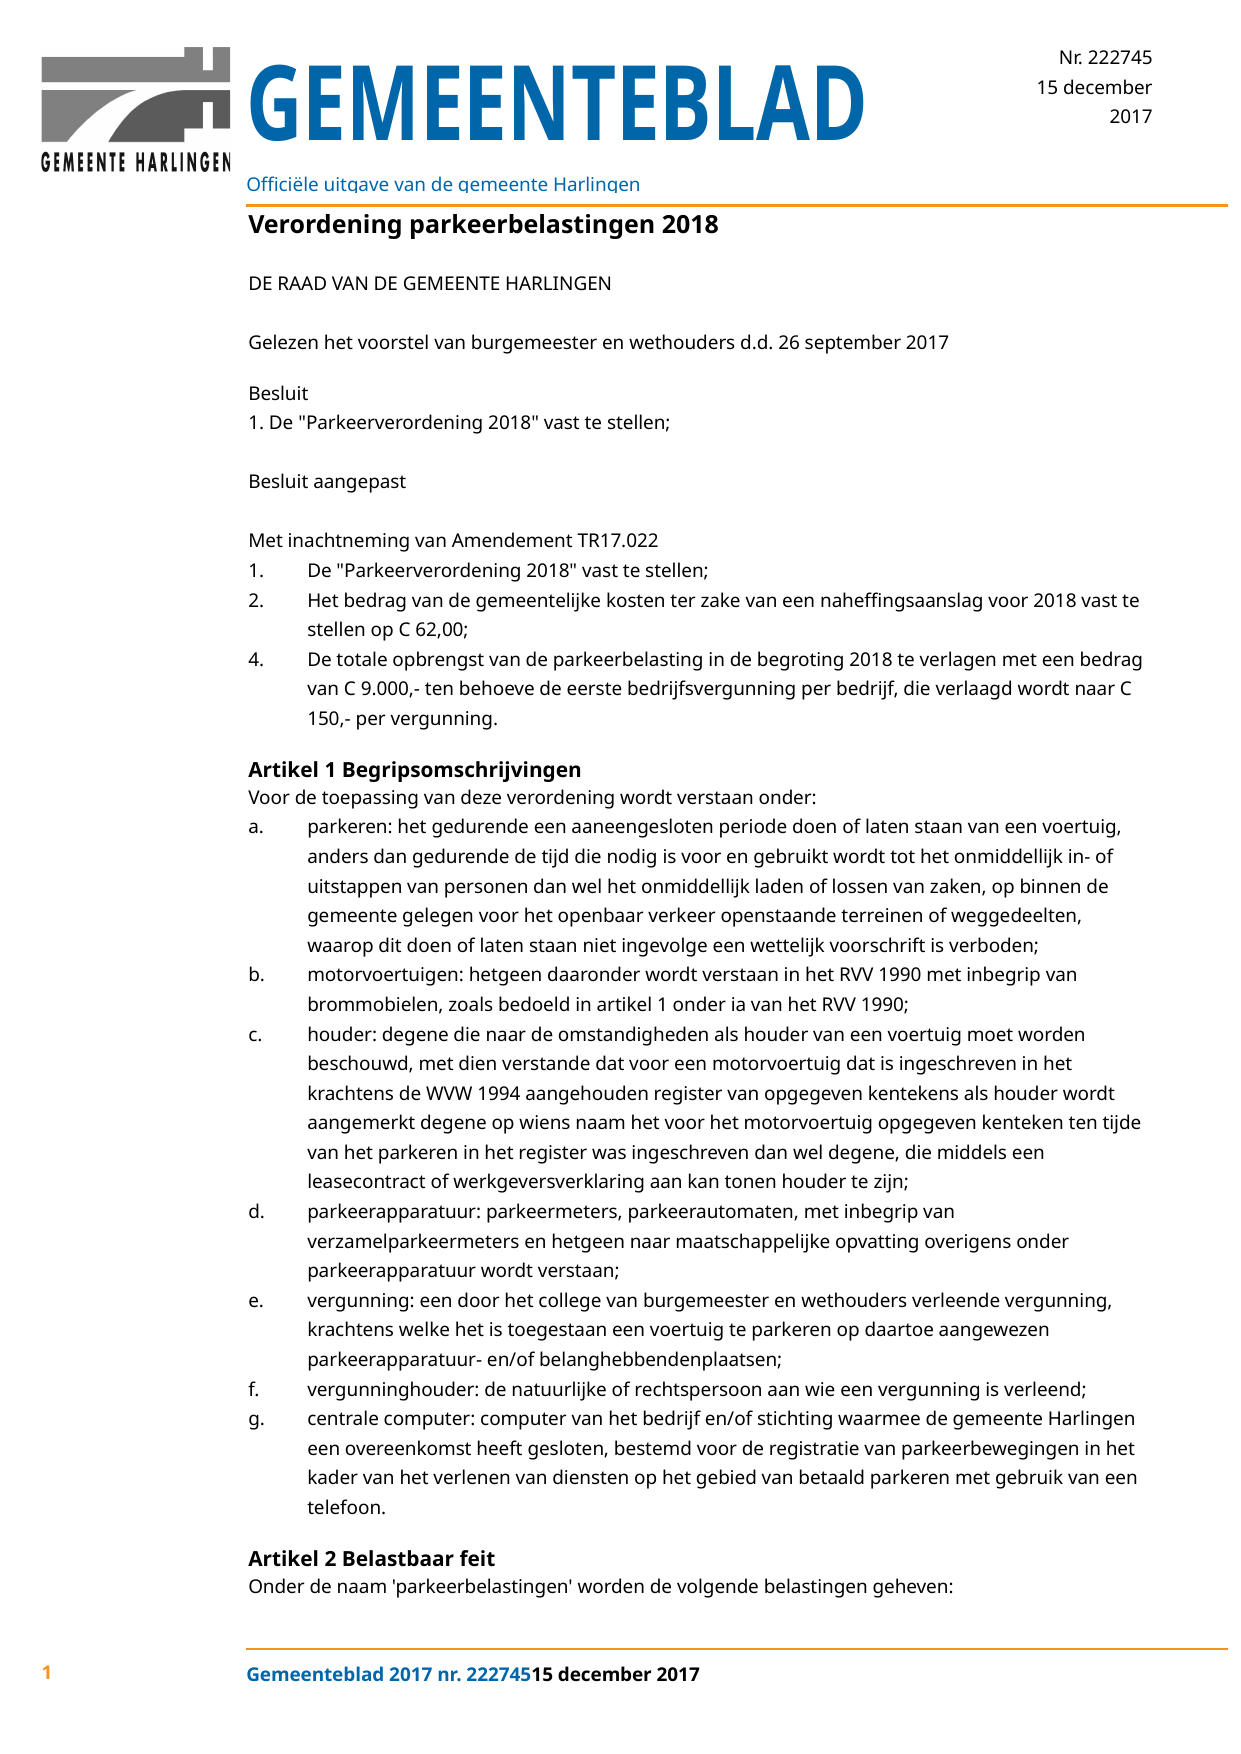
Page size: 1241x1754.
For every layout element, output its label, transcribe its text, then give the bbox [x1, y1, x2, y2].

list Het bedrag van de gemeentelijke kosten ter zake van een naheffingsaanslag voor 2018 vast te stellen op C 62,00; [248, 587, 1152, 642]
list vergunninghouder: de natuurlijke of rechtspersoon aan wie een vergunning is verleend; [248, 1376, 1152, 1401]
list houder: degene die naar de omstandigheden als houder van een voertuig moet worden beschouwd, met dien verstande dat voor een motorvoertuig dat is ingeschreven in het krachtens de WVW 1994 aangehouden register van opgegeven kentekens als houder wordt aangemerkt degene op wiens naam het voor het motorvoertuig opgegeven kenteken ten tijde van het parkeren in het register was ingeschreven dan wel degene, die middels een leasecontract of werkgeversverklaring aan kan tonen houder te zijn; [248, 1021, 1152, 1194]
text Artikel 1 Begripsomschrijvingen [248, 756, 1152, 784]
text Artikel 2 Belastbaar feit [248, 1544, 1152, 1573]
text Voor de toepassing van deze verordening wordt verstaan onder: [248, 784, 1152, 810]
list centrale computer: computer van het bedrijf en/of stichting waarmee de gemeente Harlingen een overeenkomst heeft gesloten, bestemd voor de registratie van parkeerbewegingen in het kader van het verlenen van diensten op het gebied van betaald parkeren met gebruik van een telefoon. [248, 1405, 1152, 1520]
text Verordening parkeerbelastingen 2018 [248, 207, 1152, 241]
text Met inachtneming van Amendement TR17.022 [248, 528, 1152, 553]
list vergunning: een door het college van burgemeester en wethouders verleende vergunning, krachtens welke het is toegestaan een voertuig te parkeren op daartoe aangewezen parkeerapparatuur- en/of belanghebbendenplaatsen; [248, 1287, 1152, 1372]
text Onder de naam 'parkeerbelastingen' worden de volgende belastingen geheven: [248, 1573, 1152, 1599]
text DE RAAD VAN DE GEMEENTE HARLINGEN [248, 270, 1152, 296]
text Gelezen het voorstel van burgemeester en wethouders d.d. 26 september 2017 [248, 329, 1152, 355]
list motorvoertuigen: hetgeen daaronder wordt verstaan in het RVV 1990 met inbegrip van brommobielen, zoals bedoeld in artikel 1 onder ia van het RVV 1990; [248, 962, 1152, 1017]
list parkeren: het gedurende een aaneengesloten periode doen of laten staan van een voertuig, anders dan gedurende de tijd die nodig is voor en gebruikt wordt tot het onmiddellijk in- of uitstappen van personen dan wel het onmiddellijk laden of lossen van zaken, op binnen de gemeente gelegen voor het openbaar verkeer openstaande terreinen of weggedeelten, waarop dit doen of laten staan niet ingevolge een wettelijk voorschrift is verboden; [248, 814, 1152, 958]
text Besluit aangepast [248, 468, 1152, 494]
text 1. De "Parkeerverordening 2018" vast te stellen; [248, 409, 1152, 435]
list De "Parkeerverordening 2018" vast te stellen; [248, 557, 1152, 583]
text Besluit [248, 380, 1152, 406]
list De totale opbrengst van de parkeerbelasting in de begroting 2018 te verlagen met een bedrag van C 9.000,- ten behoeve de eerste bedrijfsvergunning per bedrijf, die verlaagd wordt naar C 150,- per vergunning. [248, 646, 1152, 731]
list parkeerapparatuur: parkeermeters, parkeerautomaten, met inbegrip van verzamelparkeermeters en hetgeen naar maatschappelijke opvatting overigens onder parkeerapparatuur wordt verstaan; [248, 1198, 1152, 1283]
picture [41, 47, 231, 172]
